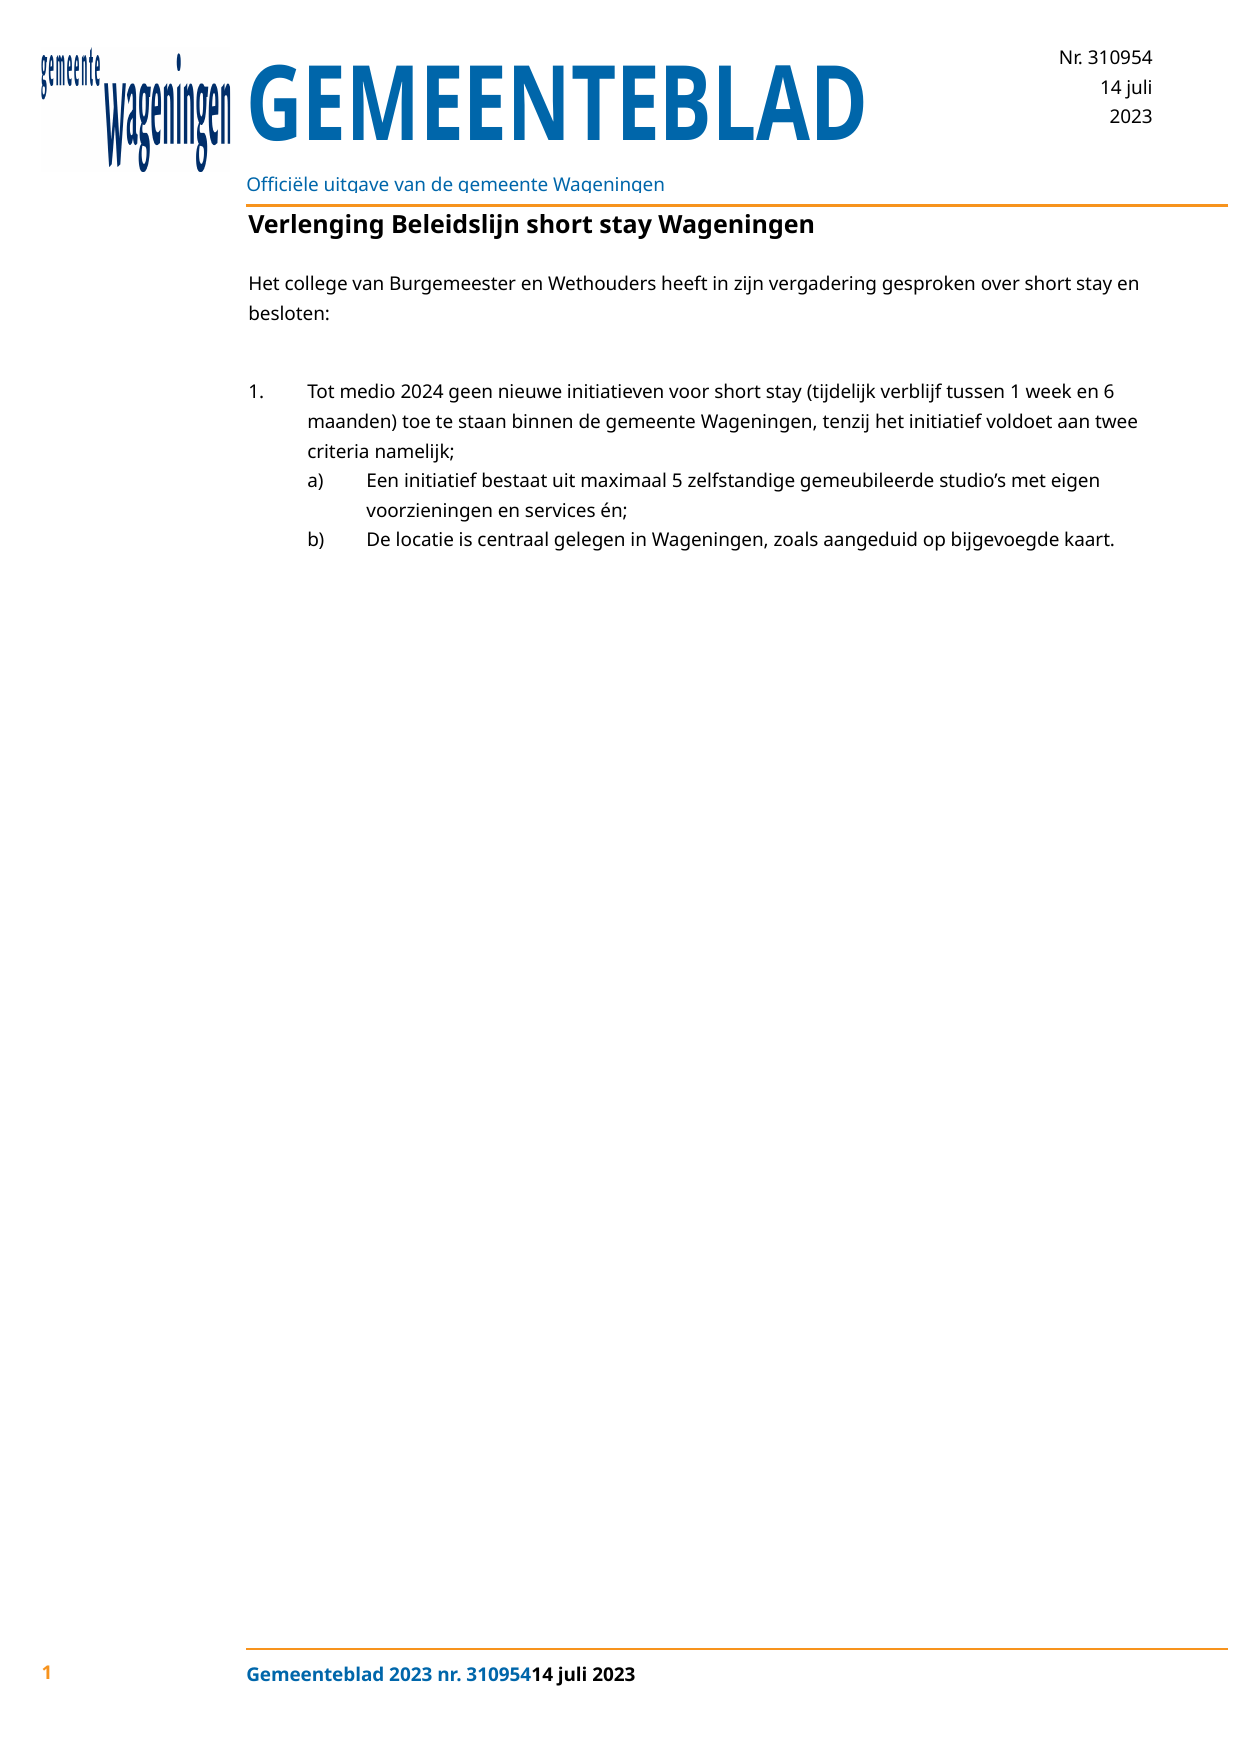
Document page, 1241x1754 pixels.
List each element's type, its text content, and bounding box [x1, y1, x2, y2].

list De locatie is centraal gelegen in Wageningen, zoals aangeduid op bijgevoegde kaart. [307, 527, 1152, 552]
list Een initiatief bestaat uit maximaal 5 zelfstandige gemeubileerde studio’s met eigen voorzieningen en services én; [307, 467, 1152, 523]
list Tot medio 2024 geen nieuwe initiatieven voor short stay (tijdelijk verblijf tussen 1 week en 6 maanden) toe te staan binnen de gemeente Wageningen, tenzij het initiatief voldoet aan twee criteria namelijk; [248, 379, 1152, 464]
text Verlenging Beleidslijn short stay Wageningen [248, 207, 1152, 241]
text Het college van Burgemeester en Wethouders heeft in zijn vergadering gesproken over short stay en besloten: [248, 270, 1152, 326]
picture [41, 47, 231, 172]
